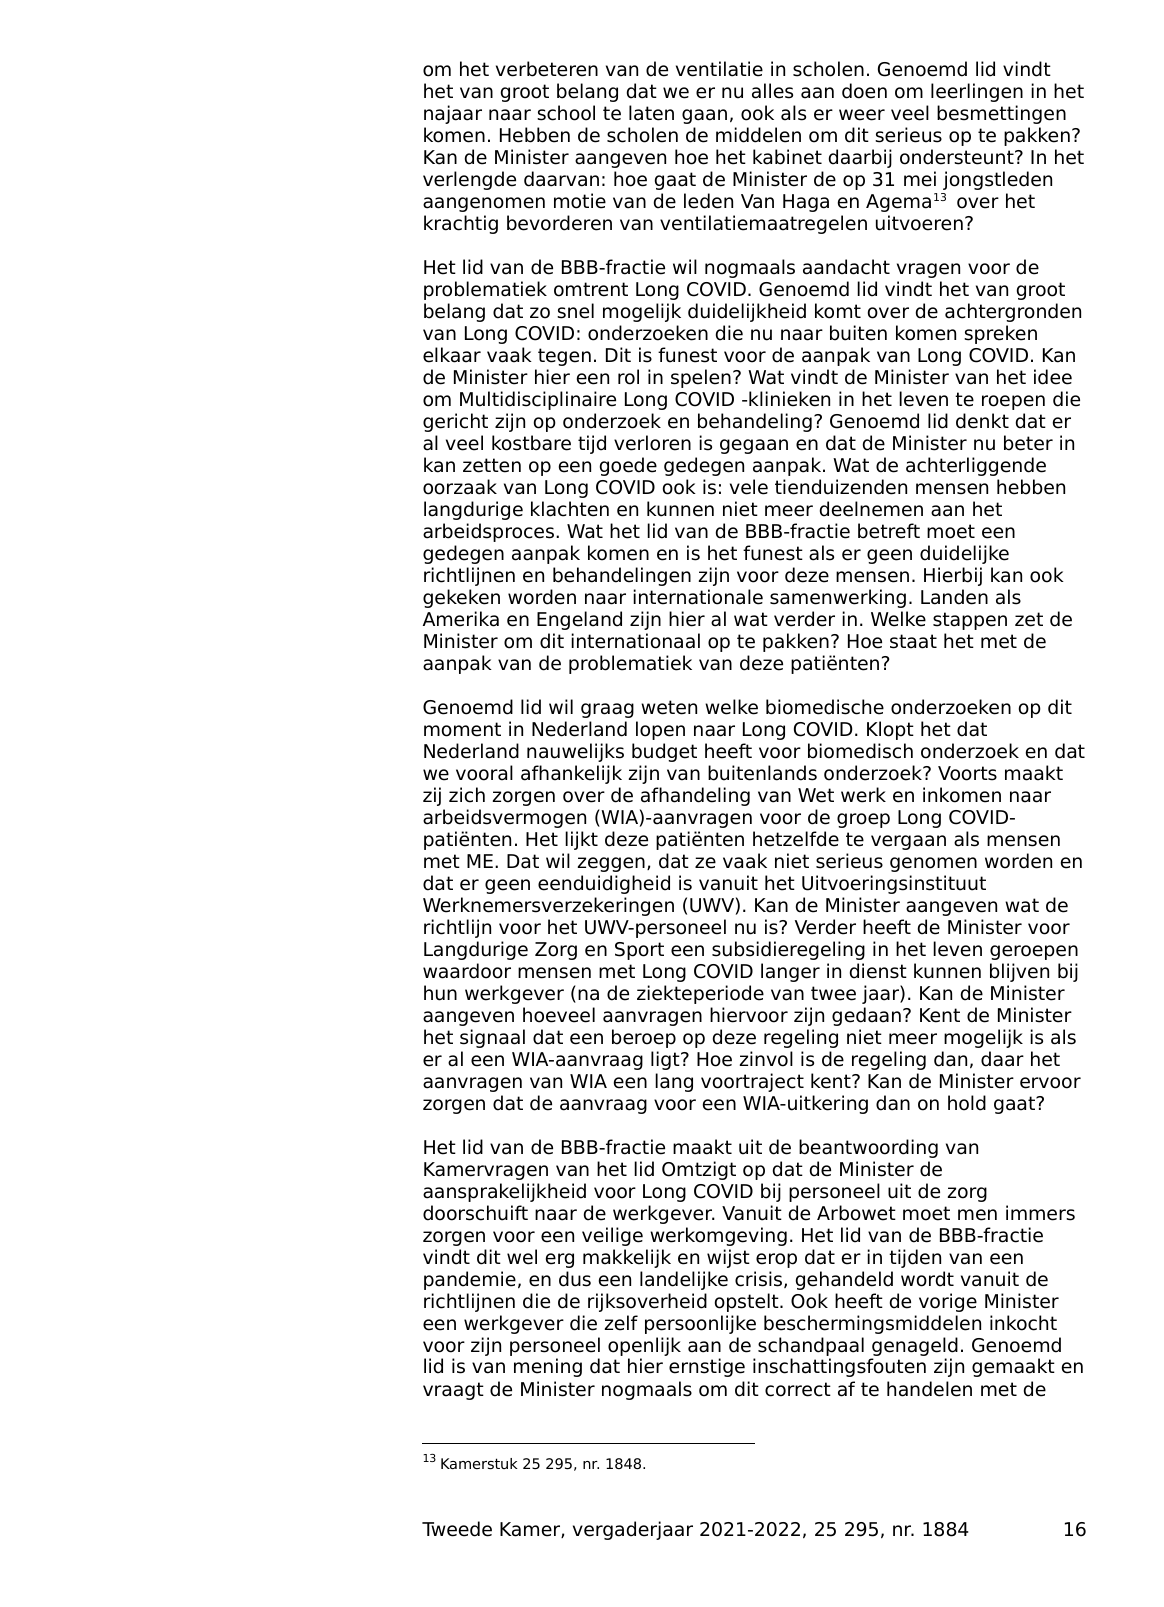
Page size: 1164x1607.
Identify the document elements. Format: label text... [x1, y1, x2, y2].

text Het lid van de BBB-fractie wil nogmaals aandacht vragen voor de problematiek omtrent Long COVID. Genoemd lid vindt het van groot belang dat zo snel mogelijk duidelijkheid komt over de achtergronden van Long COVID: onderzoeken die nu naar buiten komen spreken elkaar vaak tegen. Dit is funest voor de aanpak van Long COVID. Kan de Minister hier een rol in spelen? Wat vindt de Minister van het idee om Multidisciplinaire Long COVID -klinieken in het leven te roepen die gericht zijn op onderzoek en behandeling? Genoemd lid denkt dat er al veel kostbare tijd verloren is gegaan en dat de Minister nu beter in kan zetten op een goede gedegen aanpak. Wat de achterliggende oorzaak van Long COVID ook is: vele tienduizenden mensen hebben langdurige klachten en kunnen niet meer deelnemen aan het arbeidsproces. Wat het lid van de BBB-fractie betreft moet een gedegen aanpak komen en is het funest als er geen duidelijke richtlijnen en behandelingen zijn voor deze mensen. Hierbij kan ook gekeken worden naar internationale samenwerking. Landen als Amerika en Engeland zijn hier al wat verder in. Welke stappen zet de Minister om dit internationaal op te pakken? Hoe staat het met de aanpak van de problematiek van deze patiënten? [422, 257, 1087, 675]
text Het lid van de BBB-fractie maakt uit de beantwoording van Kamervragen van het lid Omtzigt op dat de Minister de aansprakelijkheid voor Long COVID bij personeel uit de zorg doorschuift naar de werkgever. Vanuit de Arbowet moet men immers zorgen voor een veilige werkomgeving. Het lid van de BBB-fractie vindt dit wel erg makkelijk en wijst erop dat er in tijden van een pandemie, en dus een landelijke crisis, gehandeld wordt vanuit de richtlijnen die de rijksoverheid opstelt. Ook heeft de vorige Minister een werkgever die zelf persoonlijke beschermingsmiddelen inkocht voor zijn personeel openlijk aan de schandpaal genageld. Genoemd lid is van mening dat hier ernstige inschattingsfouten zijn gemaakt en vraagt de Minister nogmaals om dit correct af te handelen met de [422, 1137, 1087, 1400]
text Kamerstuk 25 295, nr. 1848. [422, 1452, 1087, 1474]
text Genoemd lid wil graag weten welke biomedische onderzoeken op dit moment in Nederland lopen naar Long COVID. Klopt het dat Nederland nauwelijks budget heeft voor biomedisch onderzoek en dat we vooral afhankelijk zijn van buitenlands onderzoek? Voorts maakt zij zich zorgen over de afhandeling van Wet werk en inkomen naar arbeidsvermogen (WIA)-aanvragen voor de groep Long COVID-patiënten. Het lijkt deze patiënten hetzelfde te vergaan als mensen met ME. Dat wil zeggen, dat ze vaak niet serieus genomen worden en dat er geen eenduidigheid is vanuit het Uitvoeringsinstituut Werknemersverzekeringen (UWV). Kan de Minister aangeven wat de richtlijn voor het UWV-personeel nu is? Verder heeft de Minister voor Langdurige Zorg en Sport een subsidieregeling in het leven geroepen waardoor mensen met Long COVID langer in dienst kunnen blijven bij hun werkgever (na de ziekteperiode van twee jaar). Kan de Minister aangeven hoeveel aanvragen hiervoor zijn gedaan? Kent de Minister het signaal dat een beroep op deze regeling niet meer mogelijk is als er al een WIA-aanvraag ligt? Hoe zinvol is de regeling dan, daar het aanvragen van WIA een lang voortraject kent? Kan de Minister ervoor zorgen dat de aanvraag voor een WIA-uitkering dan on hold gaat? [422, 697, 1087, 1114]
text om het verbeteren van de ventilatie in scholen. Genoemd lid vindt het van groot belang dat we er nu alles aan doen om leerlingen in het najaar naar school te laten gaan, ook als er weer veel besmettingen komen. Hebben de scholen de middelen om dit serieus op te pakken? Kan de Minister aangeven hoe het kabinet daarbij ondersteunt? In het verlengde daarvan: hoe gaat de Minister de op 31 mei jongstleden aangenomen motie van de leden Van Haga en Agema over het krachtig bevorderen van ventilatiemaatregelen uitvoeren? [422, 59, 1087, 235]
